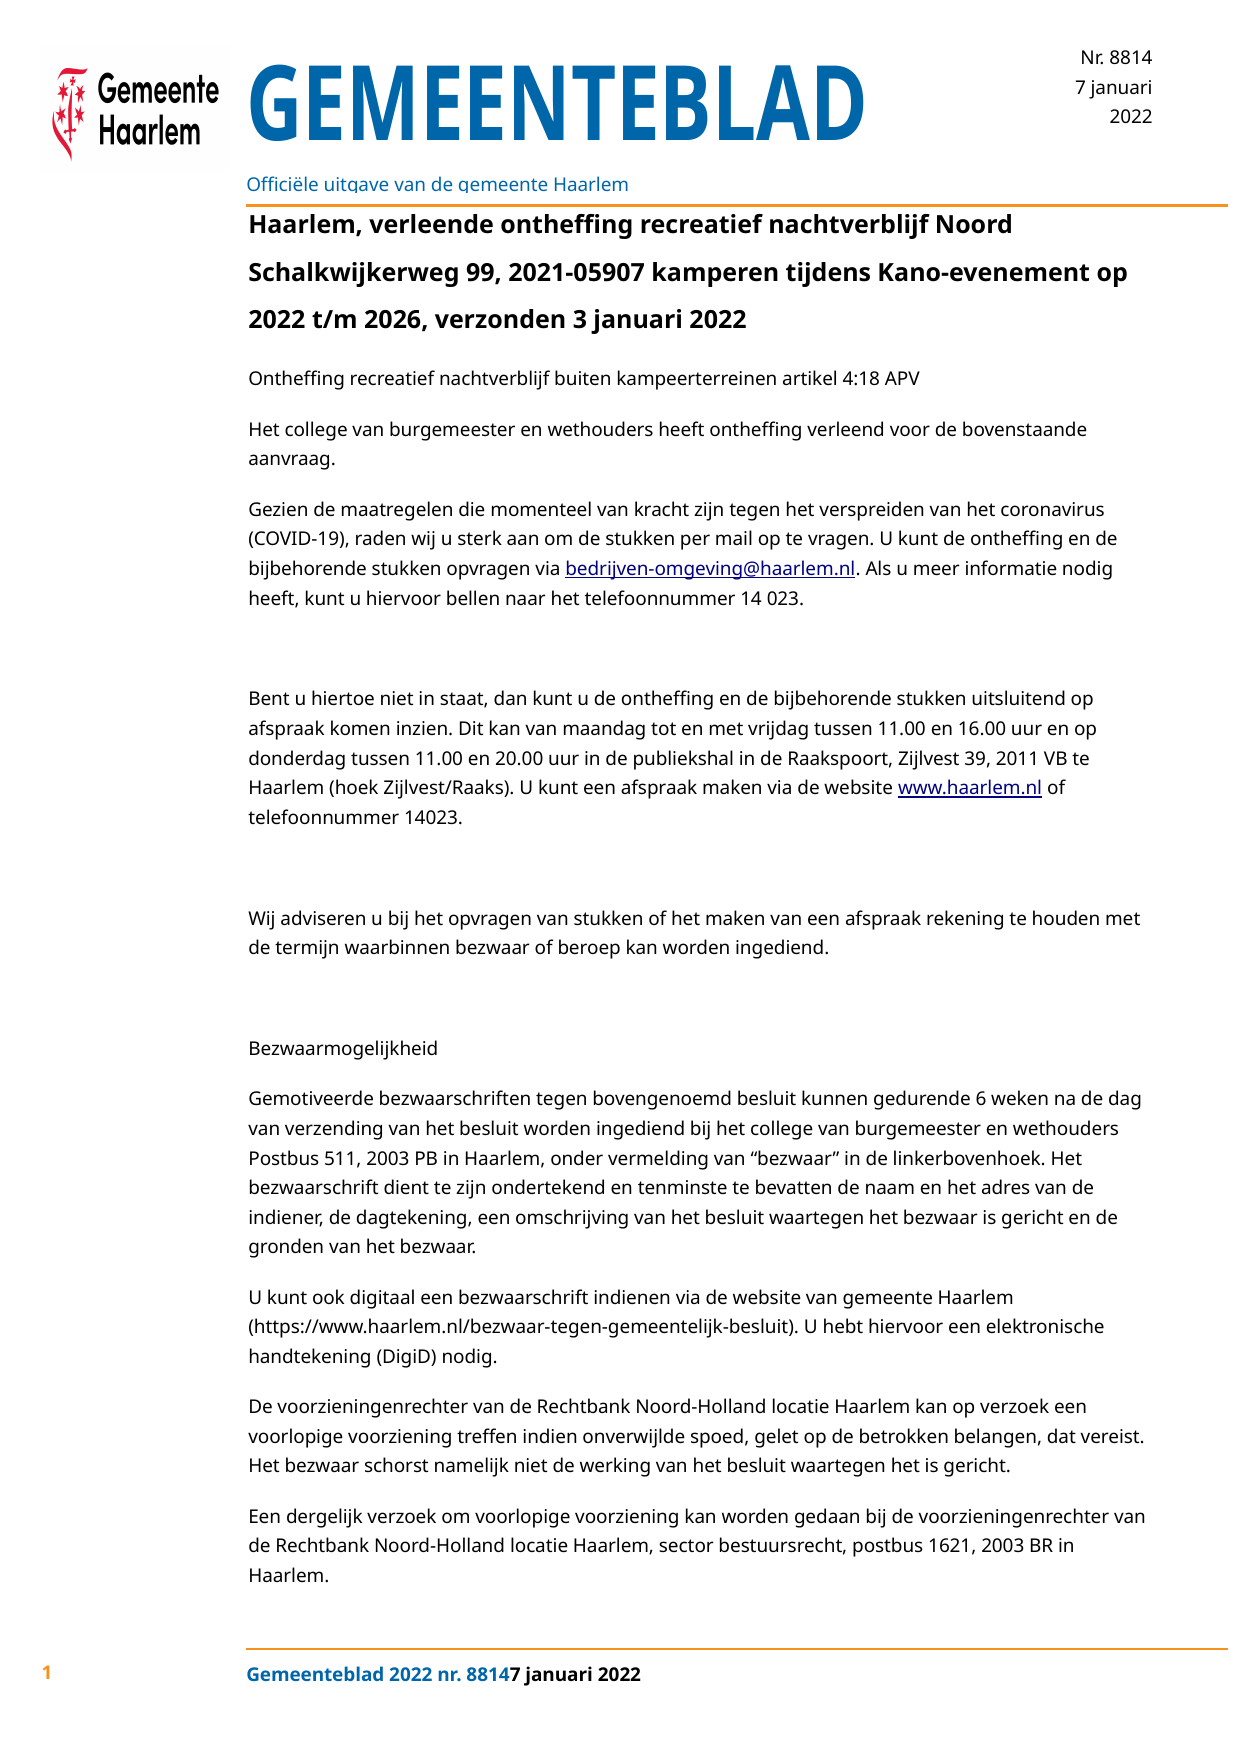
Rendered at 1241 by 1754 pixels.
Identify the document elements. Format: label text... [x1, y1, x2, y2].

text De voorzieningenrechter van de Rechtbank Noord-Holland locatie Haarlem kan op verzoek een voorlopige voorziening treffen indien onverwijlde spoed, gelet op de betrokken belangen, dat vereist. Het bezwaar schorst namelijk niet de werking van het besluit waartegen het is gericht. [248, 1393, 1152, 1478]
text Bent u hiertoe niet in staat, dan kunt u de ontheffing en de bijbehorende stukken uitsluitend op afspraak komen inzien. Dit kan van maandag tot en met vrijdag tussen 11.00 en 16.00 uur en op donderdag tussen 11.00 en 20.00 uur in de publiekshal in de Raakspoort, Zijlvest 39, 2011 VB te Haarlem (hoek Zijlvest/Raaks). U kunt een afspraak maken via de website www.haarlem.nl of telefoonnummer 14023. [248, 686, 1152, 829]
picture [41, 47, 231, 172]
text Haarlem, verleende ontheffing recreatief nachtverblijf Noord Schalkwijkerweg 99, 2021-05907 kamperen tijdens Kano-evenement op 2022 t/m 2026, verzonden 3 januari 2022 [248, 207, 1152, 336]
text Wij adviseren u bij het opvragen van stukken of het maken van een afspraak rekening te houden met de termijn waarbinnen bezwaar of beroep kan worden ingediend. [248, 905, 1152, 960]
text Een dergelijk verzoek om voorlopige voorziening kan worden gedaan bij de voorzieningenrechter van de Rechtbank Noord-Holland locatie Haarlem, sector bestuursrecht, postbus 1621, 2003 BR in Haarlem. [248, 1503, 1152, 1588]
text U kunt ook digitaal een bezwaarschrift indienen via de website van gemeente Haarlem (https://www.haarlem.nl/bezwaar-tegen-gemeentelijk-besluit). U hebt hiervoor een elektronische handtekening (DigiD) nodig. [248, 1284, 1152, 1369]
text Bezwaarmogelijkheid [248, 1035, 1152, 1061]
text Gemotiveerde bezwaarschriften tegen bovengenoemd besluit kunnen gedurende 6 weken na de dag van verzending van het besluit worden ingediend bij het college van burgemeester en wethouders Postbus 511, 2003 PB in Haarlem, onder vermelding van “bezwaar” in de linkerbovenhoek. Het bezwaarschrift dient te zijn ondertekend en tenminste te bevatten de naam en het adres van de indiener, de dagtekening, een omschrijving van het besluit waartegen het bezwaar is gericht en de gronden van het bezwaar. [248, 1086, 1152, 1259]
text Ontheffing recreatief nachtverblijf buiten kampeerterreinen artikel 4:18 APV [248, 366, 1152, 391]
text Het college van burgemeester en wethouders heeft ontheffing verleend voor de bovenstaande aanvraag. [248, 416, 1152, 471]
text Gezien de maatregelen die momenteel van kracht zijn tegen het verspreiden van het coronavirus (COVID-19), raden wij u sterk aan om de stukken per mail op te vragen. U kunt de ontheffing en de bijbehorende stukken opvragen via bedrijven-omgeving@haarlem.nl. Als u meer informatie nodig heeft, kunt u hiervoor bellen naar het telefoonnummer 14 023. [248, 496, 1152, 610]
